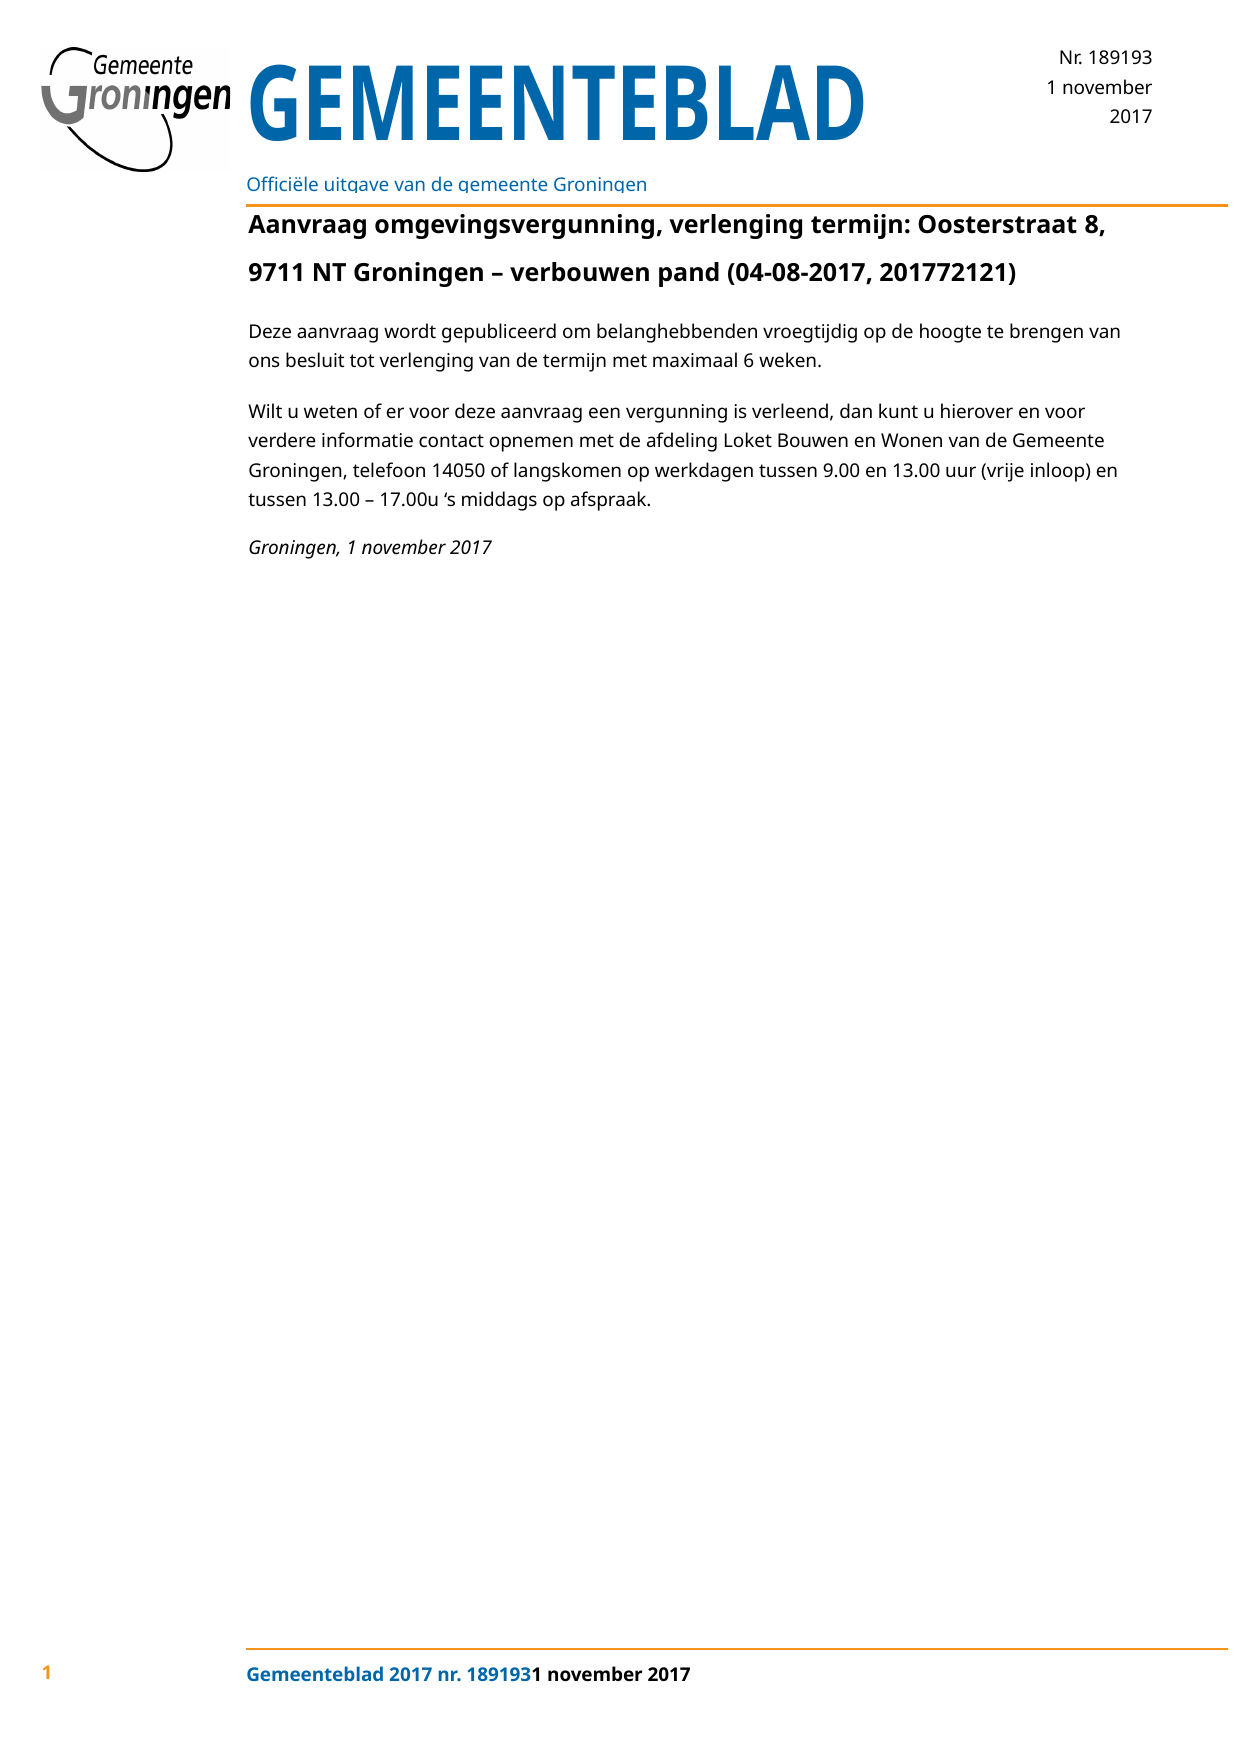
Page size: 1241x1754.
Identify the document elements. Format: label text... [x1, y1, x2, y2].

text Wilt u weten of er voor deze aanvraag een vergunning is verleend, dan kunt u hierover en voor verdere informatie contact opnemen met de afdeling Loket Bouwen en Wonen van de Gemeente Groningen, telefoon 14050 of langskomen op werkdagen tussen 9.00 en 13.00 uur (vrije inloop) en tussen 13.00 – 17.00u ‘s middags op afspraak. [248, 398, 1152, 512]
text Deze aanvraag wordt gepubliceerd om belanghebbenden vroegtijdig op de hoogte te brengen van ons besluit tot verlenging van de termijn met maximaal 6 weken. [248, 318, 1152, 373]
text Groningen, 1 november 2017 [248, 534, 1152, 560]
text Aanvraag omgevingsvergunning, verlenging termijn: Oosterstraat 8, 9711 NT Groningen – verbouwen pand (04-08-2017, 201772121) [248, 207, 1152, 288]
picture [41, 47, 231, 172]
